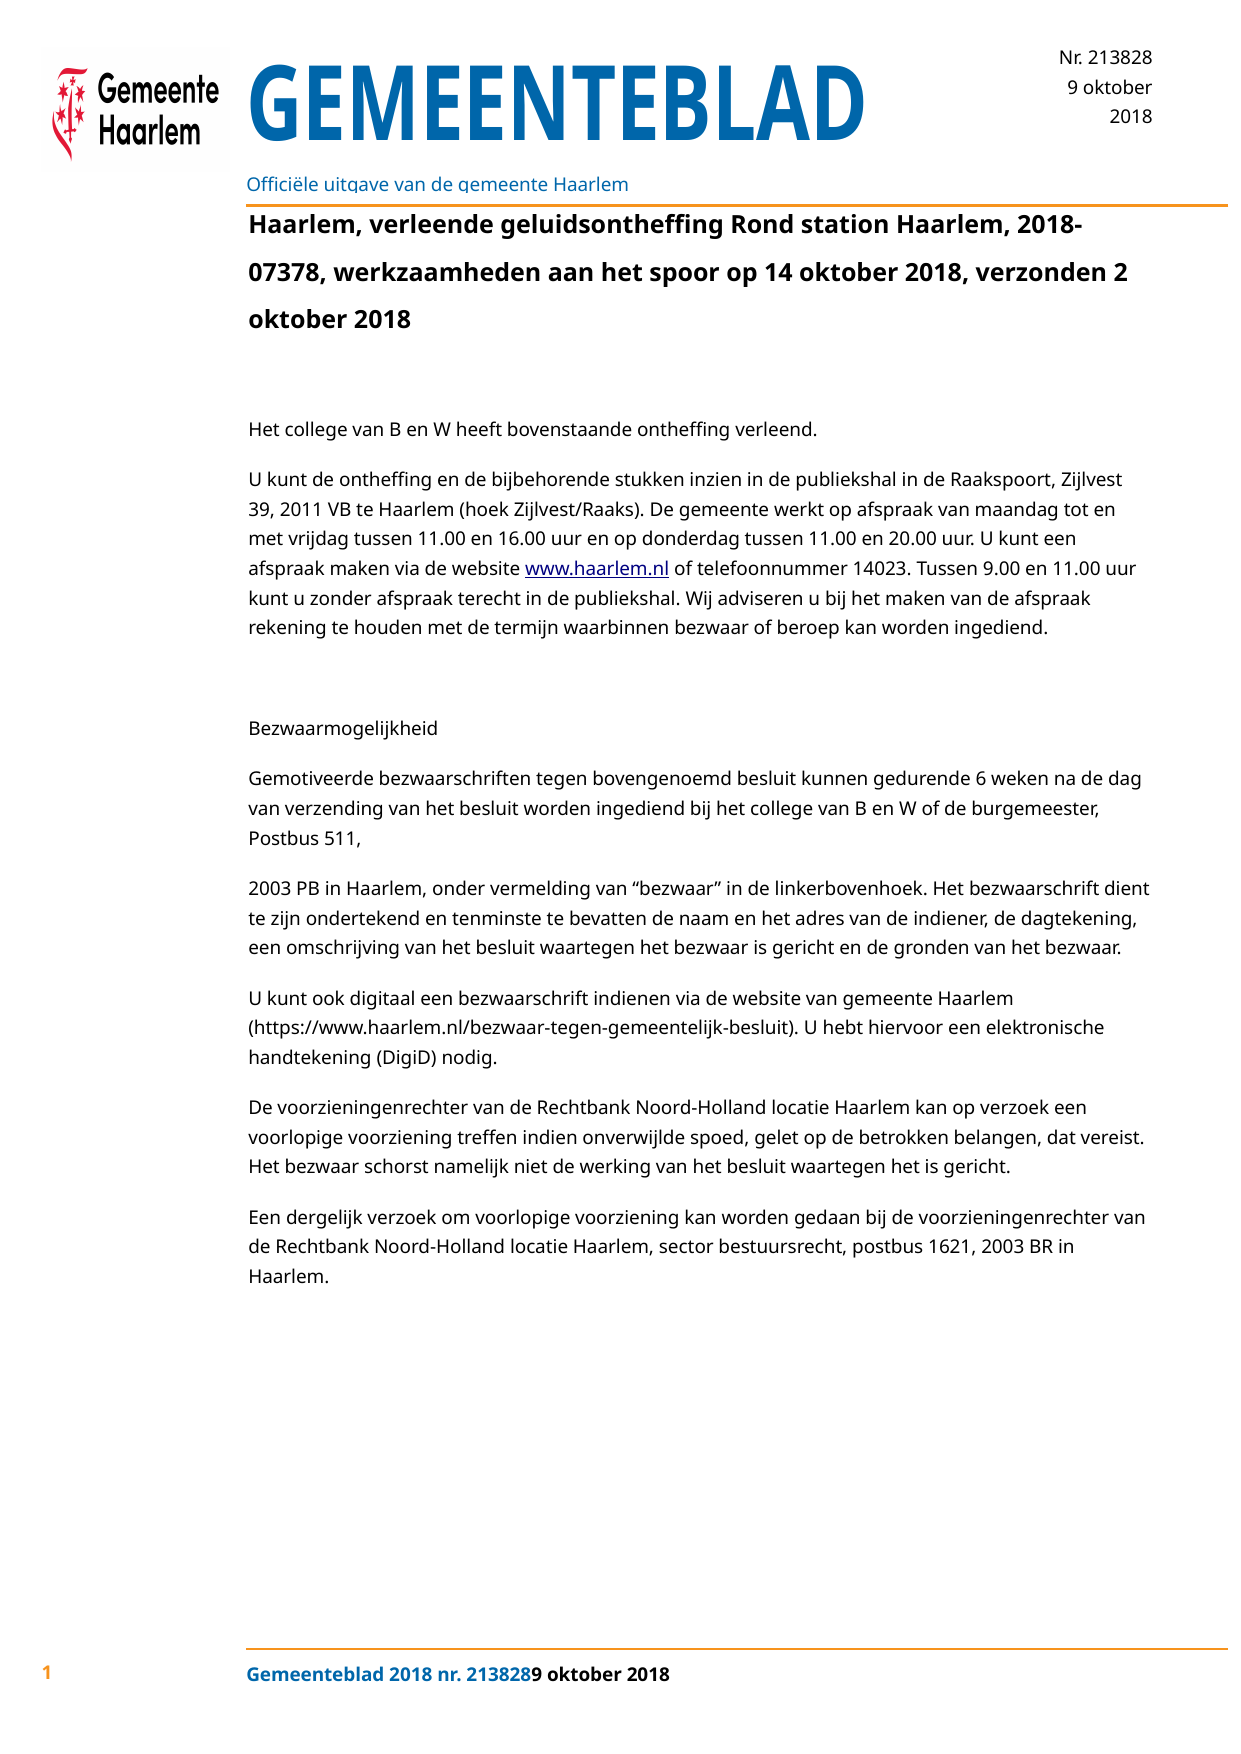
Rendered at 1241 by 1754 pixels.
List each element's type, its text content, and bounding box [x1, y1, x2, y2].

text Bezwaarmogelijkheid [248, 715, 1152, 741]
text Haarlem, verleende geluidsontheffing Rond station Haarlem, 2018-07378, werkzaamheden aan het spoor op 14 oktober 2018, verzonden 2 oktober 2018 [248, 207, 1152, 336]
text Een dergelijk verzoek om voorlopige voorziening kan worden gedaan bij de voorzieningenrechter van de Rechtbank Noord-Holland locatie Haarlem, sector bestuursrecht, postbus 1621, 2003 BR in Haarlem. [248, 1204, 1152, 1289]
text 2003 PB in Haarlem, onder vermelding van “bezwaar” in de linkerbovenhoek. Het bezwaarschrift dient te zijn ondertekend en tenminste te bevatten de naam en het adres van de indiener, de dagtekening, een omschrijving van het besluit waartegen het bezwaar is gericht en de gronden van het bezwaar. [248, 875, 1152, 960]
text U kunt ook digitaal een bezwaarschrift indienen via de website van gemeente Haarlem (https://www.haarlem.nl/bezwaar-tegen-gemeentelijk-besluit). U hebt hiervoor een elektronische handtekening (DigiD) nodig. [248, 985, 1152, 1069]
text Gemotiveerde bezwaarschriften tegen bovengenoemd besluit kunnen gedurende 6 weken na de dag van verzending van het besluit worden ingediend bij het college van B en W of de burgemeester, Postbus 511, [248, 766, 1152, 850]
text De voorzieningenrechter van de Rechtbank Noord-Holland locatie Haarlem kan op verzoek een voorlopige voorziening treffen indien onverwijlde spoed, gelet op de betrokken belangen, dat vereist. Het bezwaar schorst namelijk niet de werking van het besluit waartegen het is gericht. [248, 1094, 1152, 1179]
text Het college van B en W heeft bovenstaande ontheffing verleend. [248, 416, 1152, 442]
picture [41, 47, 231, 172]
text U kunt de ontheffing en de bijbehorende stukken inzien in de publiekshal in de Raakspoort, Zijlvest 39, 2011 VB te Haarlem (hoek Zijlvest/Raaks). De gemeente werkt op afspraak van maandag tot en met vrijdag tussen 11.00 en 16.00 uur en op donderdag tussen 11.00 en 20.00 uur. U kunt een afspraak maken via de website www.haarlem.nl of telefoonnummer 14023. Tussen 9.00 en 11.00 uur kunt u zonder afspraak terecht in de publiekshal. Wij adviseren u bij het maken van de afspraak rekening te houden met de termijn waarbinnen bezwaar of beroep kan worden ingediend. [248, 466, 1152, 640]
